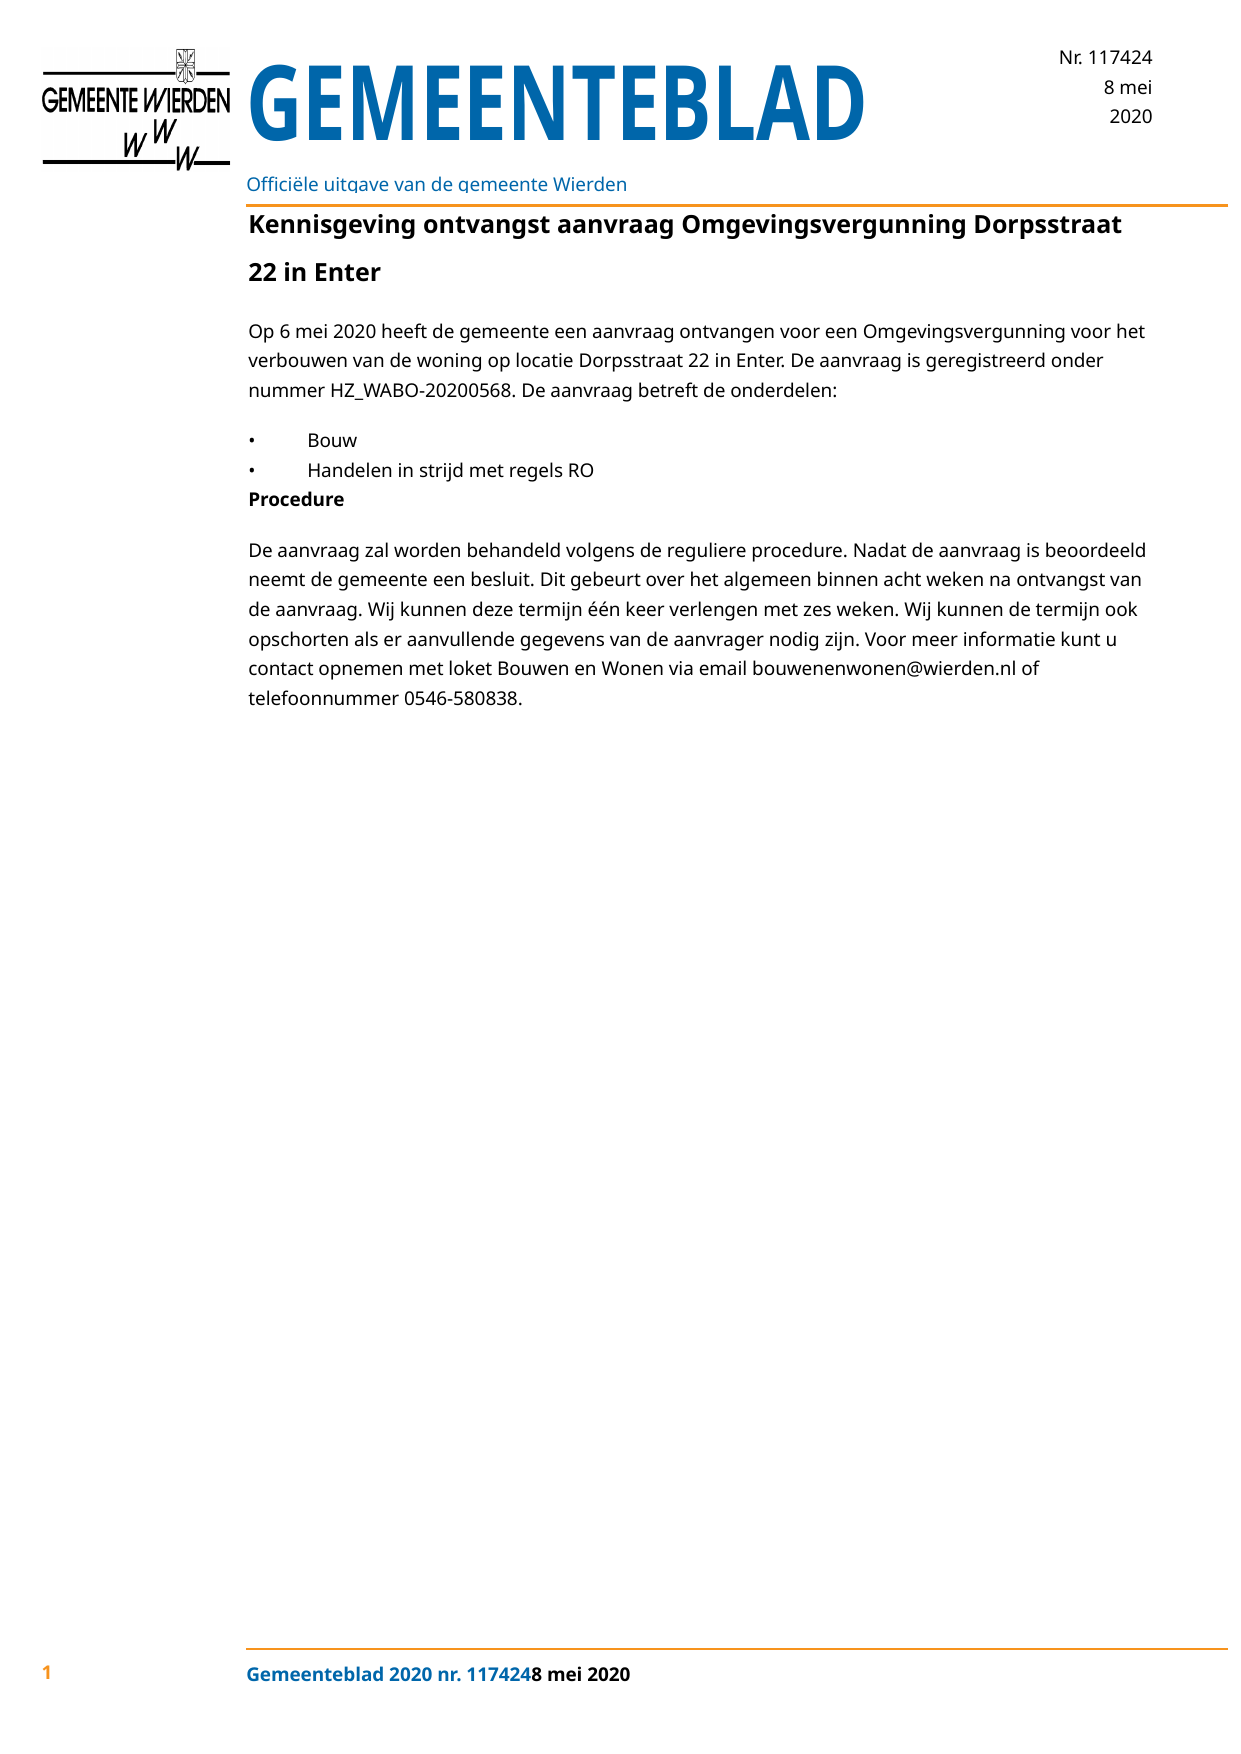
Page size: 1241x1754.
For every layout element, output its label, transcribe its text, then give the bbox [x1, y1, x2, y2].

text Kennisgeving ontvangst aanvraag Omgevingsvergunning Dorpsstraat 22 in Enter [248, 207, 1152, 288]
list Handelen in strijd met regels RO [248, 457, 1152, 483]
list Bouw [248, 427, 1152, 453]
text Procedure [248, 487, 1152, 512]
text De aanvraag zal worden behandeld volgens de reguliere procedure. Nadat de aanvraag is beoordeeld neemt de gemeente een besluit. Dit gebeurt over het algemeen binnen acht weken na ontvangst van de aanvraag. Wij kunnen deze termijn één keer verlengen met zes weken. Wij kunnen de termijn ook opschorten als er aanvullende gegevens van de aanvrager nodig zijn. Voor meer informatie kunt u contact opnemen met loket Bouwen en Wonen via email bouwenenwonen@wierden.nl of telefoonnummer 0546-580838. [248, 537, 1152, 711]
picture [41, 47, 231, 172]
text Op 6 mei 2020 heeft de gemeente een aanvraag ontvangen voor een Omgevingsvergunning voor het verbouwen van de woning op locatie Dorpsstraat 22 in Enter. De aanvraag is geregistreerd onder nummer HZ_WABO-20200568. De aanvraag betreft de onderdelen: [248, 318, 1152, 403]
